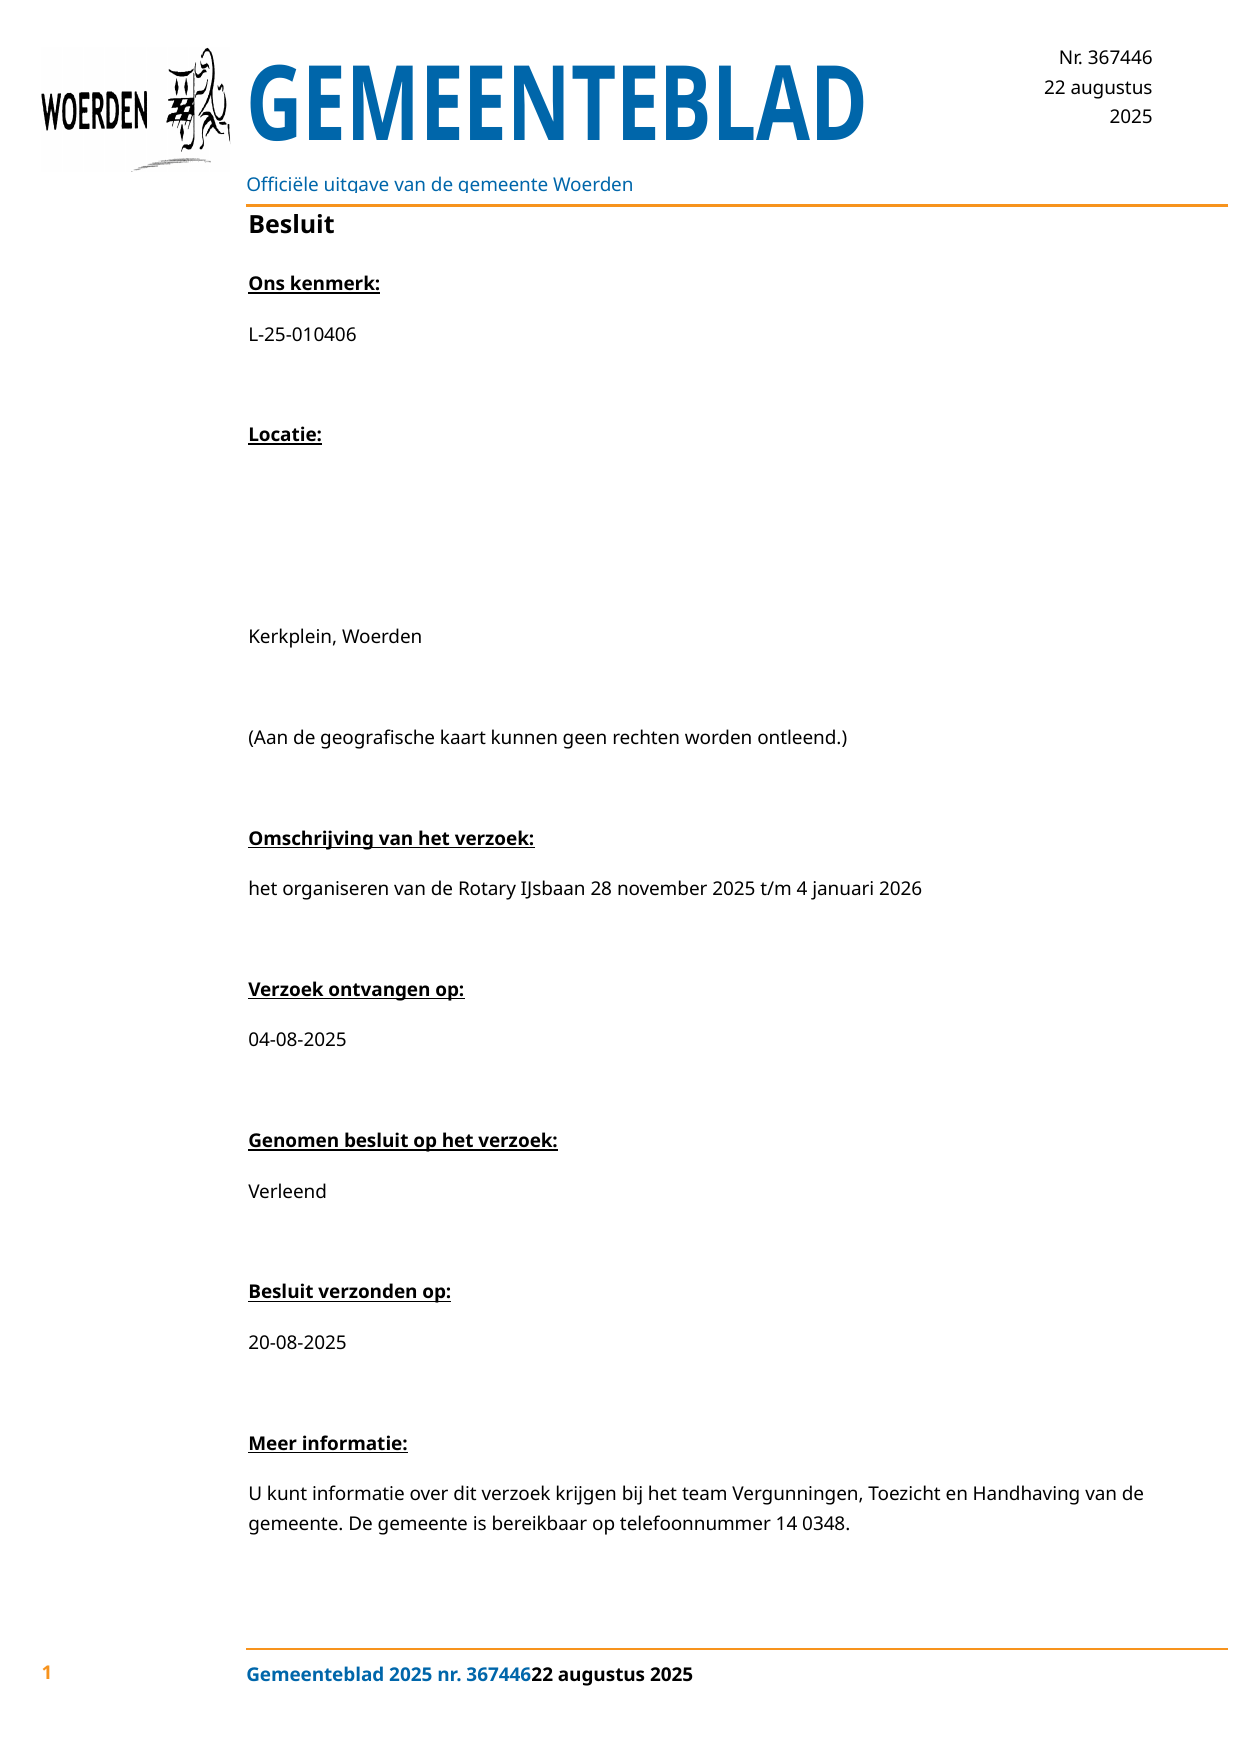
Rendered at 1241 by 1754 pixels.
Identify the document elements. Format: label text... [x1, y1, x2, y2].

text Verleend [248, 1178, 1152, 1203]
text 04-08-2025 [248, 1027, 1152, 1052]
text 20-08-2025 [248, 1329, 1152, 1355]
text U kunt informatie over dit verzoek krijgen bij het team Vergunningen, Toezicht en Handhaving van de gemeente. De gemeente is bereikbaar op telefoonnummer 14 0348. [248, 1480, 1152, 1536]
text Besluit verzonden op: [248, 1279, 1152, 1304]
text Verzoek ontvangen op: [248, 976, 1152, 1002]
text Meer informatie: [248, 1430, 1152, 1456]
text L-25-010406 [248, 321, 1152, 346]
text Besluit [248, 207, 1152, 241]
text het organiseren van de Rotary IJsbaan 28 november 2025 t/m 4 januari 2026 [248, 875, 1152, 901]
picture [41, 47, 231, 172]
text Kerkplein, Woerden [248, 623, 1152, 649]
text Omschrijving van het verzoek: [248, 825, 1152, 851]
text Ons kenmerk: [248, 270, 1152, 296]
text Locatie: [248, 422, 1152, 447]
text Genomen besluit op het verzoek: [248, 1127, 1152, 1153]
text (Aan de geografische kaart kunnen geen rechten worden ontleend.) [248, 724, 1152, 750]
